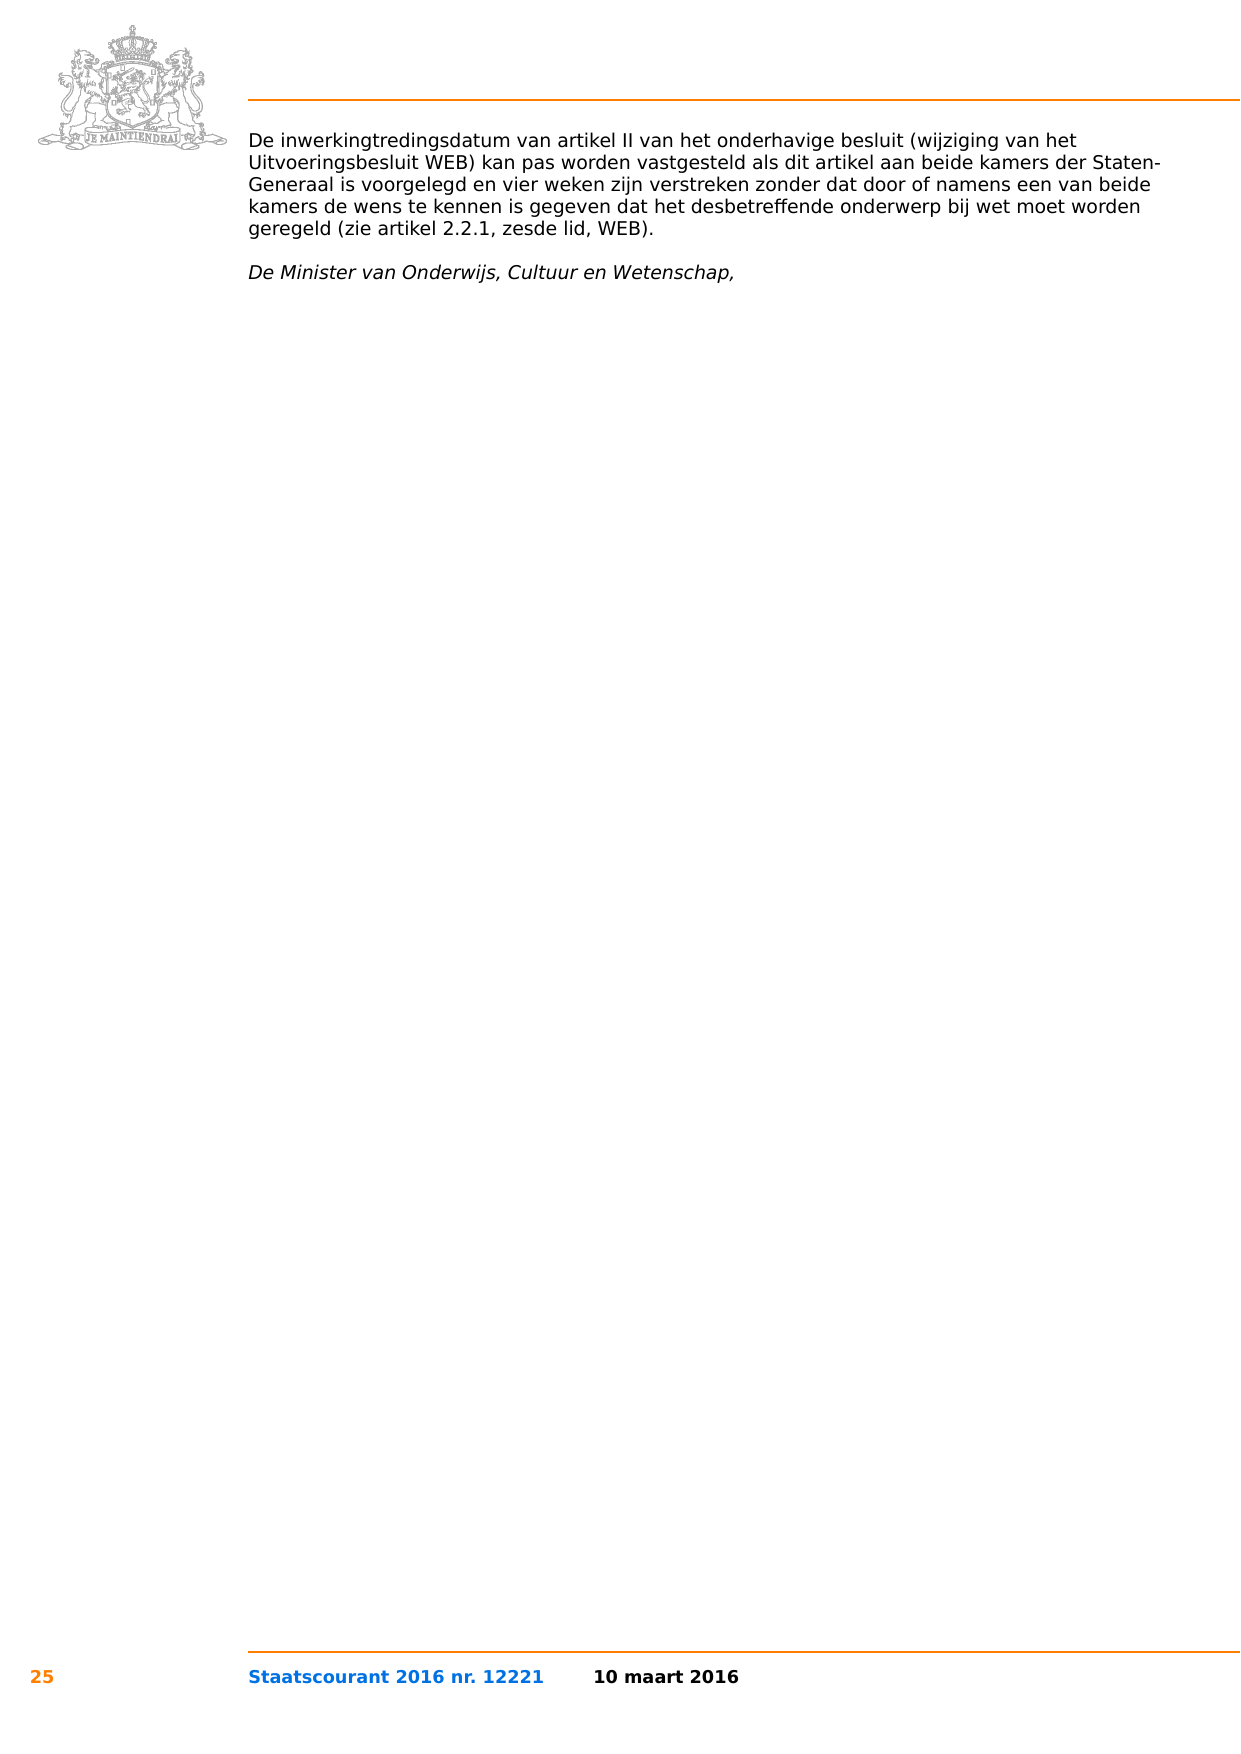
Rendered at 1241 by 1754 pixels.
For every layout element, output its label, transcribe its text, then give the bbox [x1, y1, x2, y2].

text De Minister van Onderwijs, Cultuur en Wetenschap, [248, 262, 1163, 284]
picture [38, 25, 227, 150]
text De inwerkingtredingsdatum van artikel II van het onderhavige besluit (wijziging van het Uitvoeringsbesluit WEB) kan pas worden vastgesteld als dit artikel aan beide kamers der Staten-Generaal is voorgelegd en vier weken zijn verstreken zonder dat door of namens een van beide kamers de wens te kennen is gegeven dat het desbetreffende onderwerp bij wet moet worden geregeld (zie artikel 2.2.1, zesde lid, WEB). [248, 130, 1163, 240]
